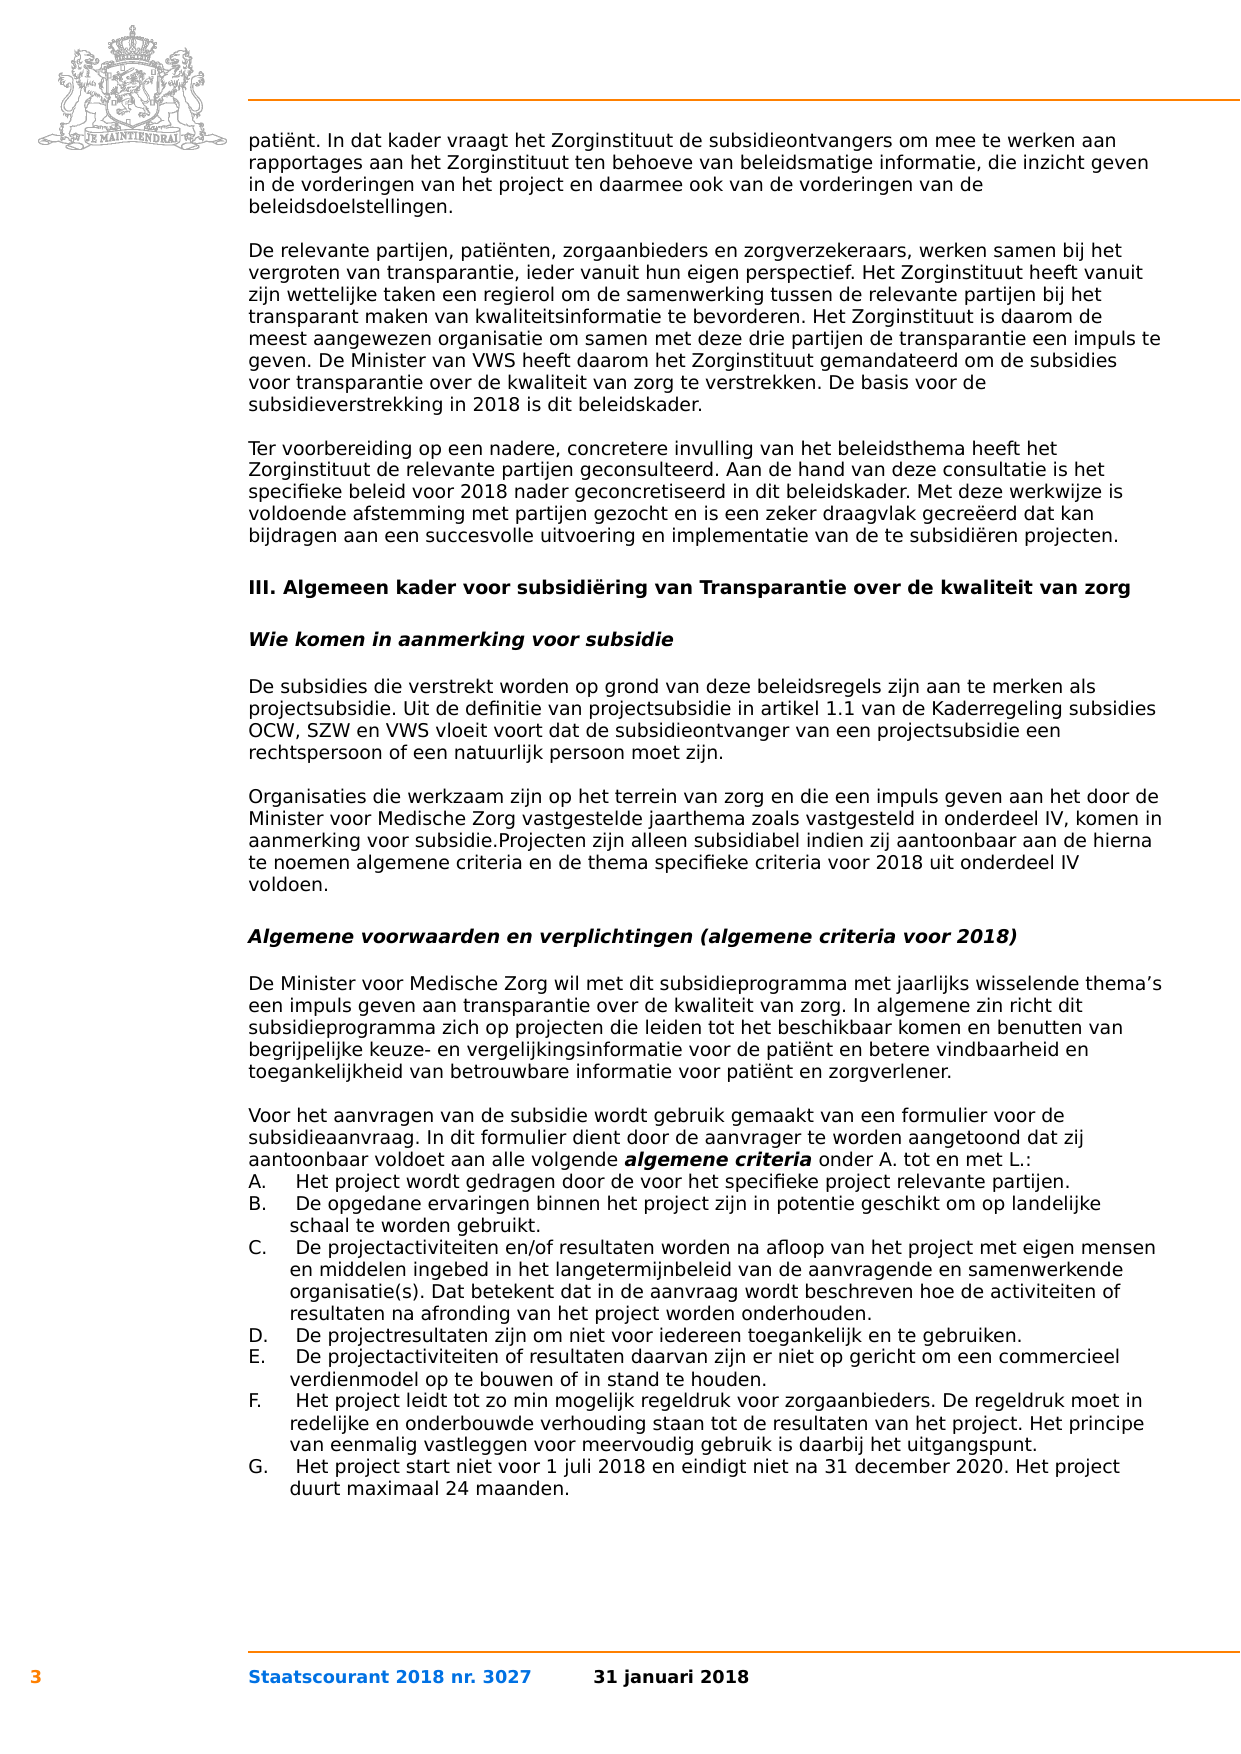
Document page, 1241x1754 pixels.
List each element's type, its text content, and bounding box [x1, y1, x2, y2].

subtitle III. Algemeen kader voor subsidiëring van Transparantie over de kwaliteit van zorg [248, 577, 1163, 599]
text F. Het project leidt tot zo min mogelijk regeldruk voor zorgaanbieders. De regeldruk moet in redelijke en onderbouwde verhouding staan tot de resultaten van het project. Het principe van eenmalig vastleggen voor meervoudig gebruik is daarbij het uitgangspunt. [248, 1390, 1163, 1456]
text De subsidies die verstrekt worden op grond van deze beleidsregels zijn aan te merken als projectsubsidie. Uit de definitie van projectsubsidie in artikel 1.1 van de Kaderregeling subsidies OCW, SZW en VWS vloeit voort dat de subsidieontvanger van een projectsubsidie een rechtspersoon of een natuurlijk persoon moet zijn. [248, 676, 1163, 764]
text patiënt. In dat kader vraagt het Zorginstituut de subsidieontvangers om mee te werken aan rapportages aan het Zorginstituut ten behoeve van beleidsmatige informatie, die inzicht geven in de vorderingen van het project en daarmee ook van de vorderingen van de beleidsdoelstellingen. [248, 130, 1163, 218]
text D. De projectresultaten zijn om niet voor iedereen toegankelijk en te gebruiken. [248, 1324, 1163, 1346]
text De Minister voor Medische Zorg wil met dit subsidieprogramma met jaarlijks wisselende thema’s een impuls geven aan transparantie over de kwaliteit van zorg. In algemene zin richt dit subsidieprogramma zich op projecten die leiden tot het beschikbaar komen en benutten van begrijpelijke keuze- en vergelijkingsinformatie voor de patiënt en betere vindbaarheid en toegankelijkheid van betrouwbare informatie voor patiënt en zorgverlener. [248, 973, 1163, 1083]
subtitle Wie komen in aanmerking voor subsidie [248, 629, 1163, 651]
text De relevante partijen, patiënten, zorgaanbieders en zorgverzekeraars, werken samen bij het vergroten van transparantie, ieder vanuit hun eigen perspectief. Het Zorginstituut heeft vanuit zijn wettelijke taken een regierol om de samenwerking tussen de relevante partijen bij het transparant maken van kwaliteitsinformatie te bevorderen. Het Zorginstituut is daarom de meest aangewezen organisatie om samen met deze drie partijen de transparantie een impuls te geven. De Minister van VWS heeft daarom het Zorginstituut gemandateerd om de subsidies voor transparantie over de kwaliteit van zorg te verstrekken. De basis voor de subsidieverstrekking in 2018 is dit beleidskader. [248, 240, 1163, 416]
text Ter voorbereiding op een nadere, concretere invulling van het beleidsthema heeft het Zorginstituut de relevante partijen geconsulteerd. Aan de hand van deze consultatie is het specifieke beleid voor 2018 nader geconcretiseerd in dit beleidskader. Met deze werkwijze is voldoende afstemming met partijen gezocht en is een zeker draagvlak gecreëerd dat kan bijdragen aan een succesvolle uitvoering en implementatie van de te subsidiëren projecten. [248, 437, 1163, 547]
text B. De opgedane ervaringen binnen het project zijn in potentie geschikt om op landelijke schaal te worden gebruikt. [248, 1193, 1163, 1237]
text Organisaties die werkzaam zijn op het terrein van zorg en die een impuls geven aan het door de Minister voor Medische Zorg vastgestelde jaarthema zoals vastgesteld in onderdeel IV, komen in aanmerking voor subsidie.Projecten zijn alleen subsidiabel indien zij aantoonbaar aan de hierna te noemen algemene criteria en de thema specifieke criteria voor 2018 uit onderdeel IV voldoen. [248, 786, 1163, 896]
picture [38, 25, 227, 150]
text Voor het aanvragen van de subsidie wordt gebruik gemaakt van een formulier voor de subsidieaanvraag. In dit formulier dient door de aanvrager te worden aangetoond dat zij aantoonbaar voldoet aan alle volgende algemene criteria onder A. tot en met L.: [248, 1105, 1163, 1171]
text G. Het project start niet voor 1 juli 2018 en eindigt niet na 31 december 2020. Het project duurt maximaal 24 maanden. [248, 1456, 1163, 1500]
text A. Het project wordt gedragen door de voor het specifieke project relevante partijen. [248, 1171, 1163, 1193]
subtitle Algemene voorwaarden en verplichtingen (algemene criteria voor 2018) [248, 926, 1163, 948]
text C. De projectactiviteiten en/of resultaten worden na afloop van het project met eigen mensen en middelen ingebed in het langetermijnbeleid van de aanvragende en samenwerkende organisatie(s). Dat betekent dat in de aanvraag wordt beschreven hoe de activiteiten of resultaten na afronding van het project worden onderhouden. [248, 1237, 1163, 1324]
text E. De projectactiviteiten of resultaten daarvan zijn er niet op gericht om een commercieel verdienmodel op te bouwen of in stand te houden. [248, 1346, 1163, 1390]
